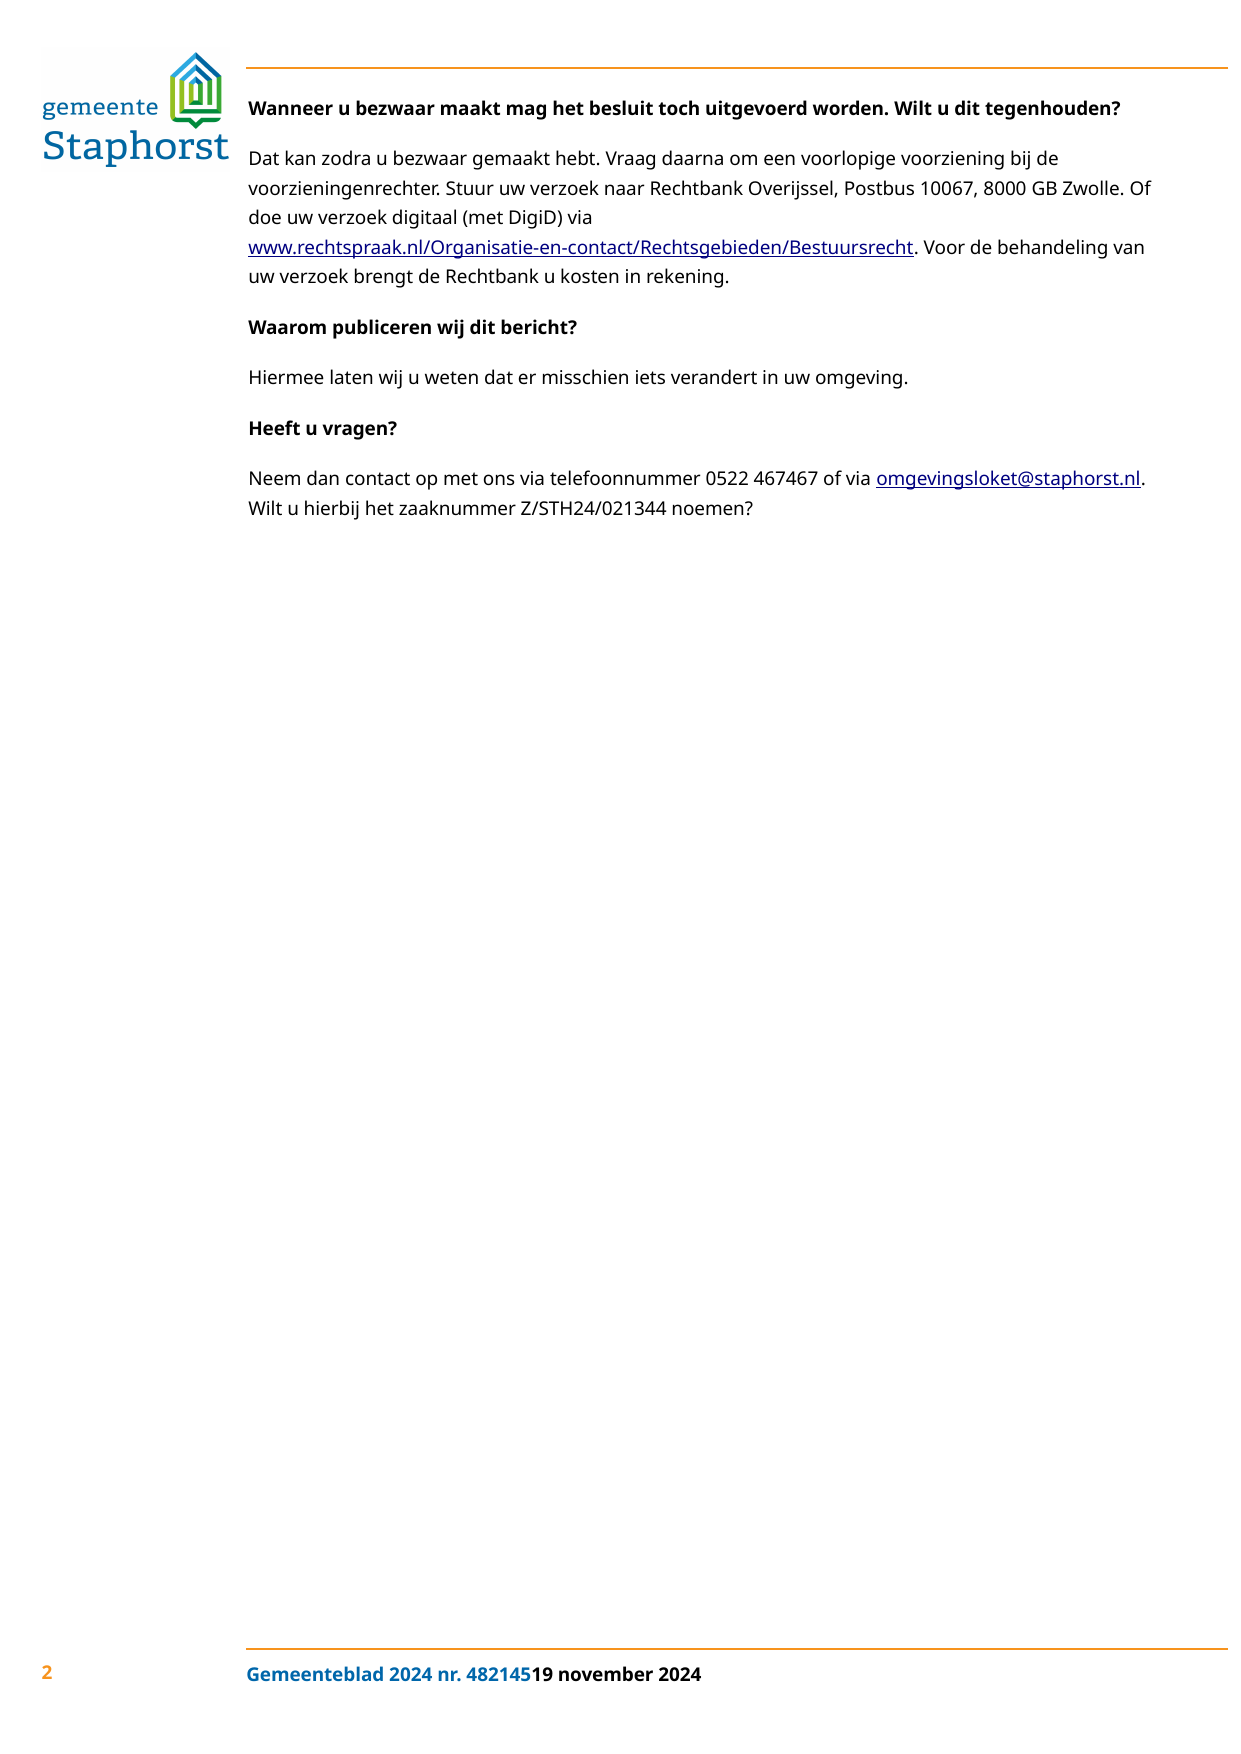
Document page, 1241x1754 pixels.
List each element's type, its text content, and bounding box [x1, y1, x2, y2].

text Wanneer u bezwaar maakt mag het besluit toch uitgevoerd worden. Wilt u dit tegenhouden? [248, 95, 1152, 121]
picture [41, 47, 231, 172]
text Dat kan zodra u bezwaar gemaakt hebt. Vraag daarna om een voorlopige voorziening bij de voorzieningenrechter. Stuur uw verzoek naar Rechtbank Overijssel, Postbus 10067, 8000 GB Zwolle. Of doe uw verzoek digitaal (met DigiD) via www.rechtspraak.nl/Organisatie-en-contact/Rechtsgebieden/Bestuursrecht. Voor de behandeling van uw verzoek brengt de Rechtbank u kosten in rekening. [248, 145, 1152, 289]
text Neem dan contact op met ons via telefoonnummer 0522 467467 of via omgevingsloket@staphorst.nl. Wilt u hierbij het zaaknummer Z/STH24/021344 noemen? [248, 465, 1152, 521]
text Waarom publiceren wij dit bericht? [248, 314, 1152, 340]
text Hiermee laten wij u weten dat er misschien iets verandert in uw omgeving. [248, 364, 1152, 390]
text Heeft u vragen? [248, 415, 1152, 441]
